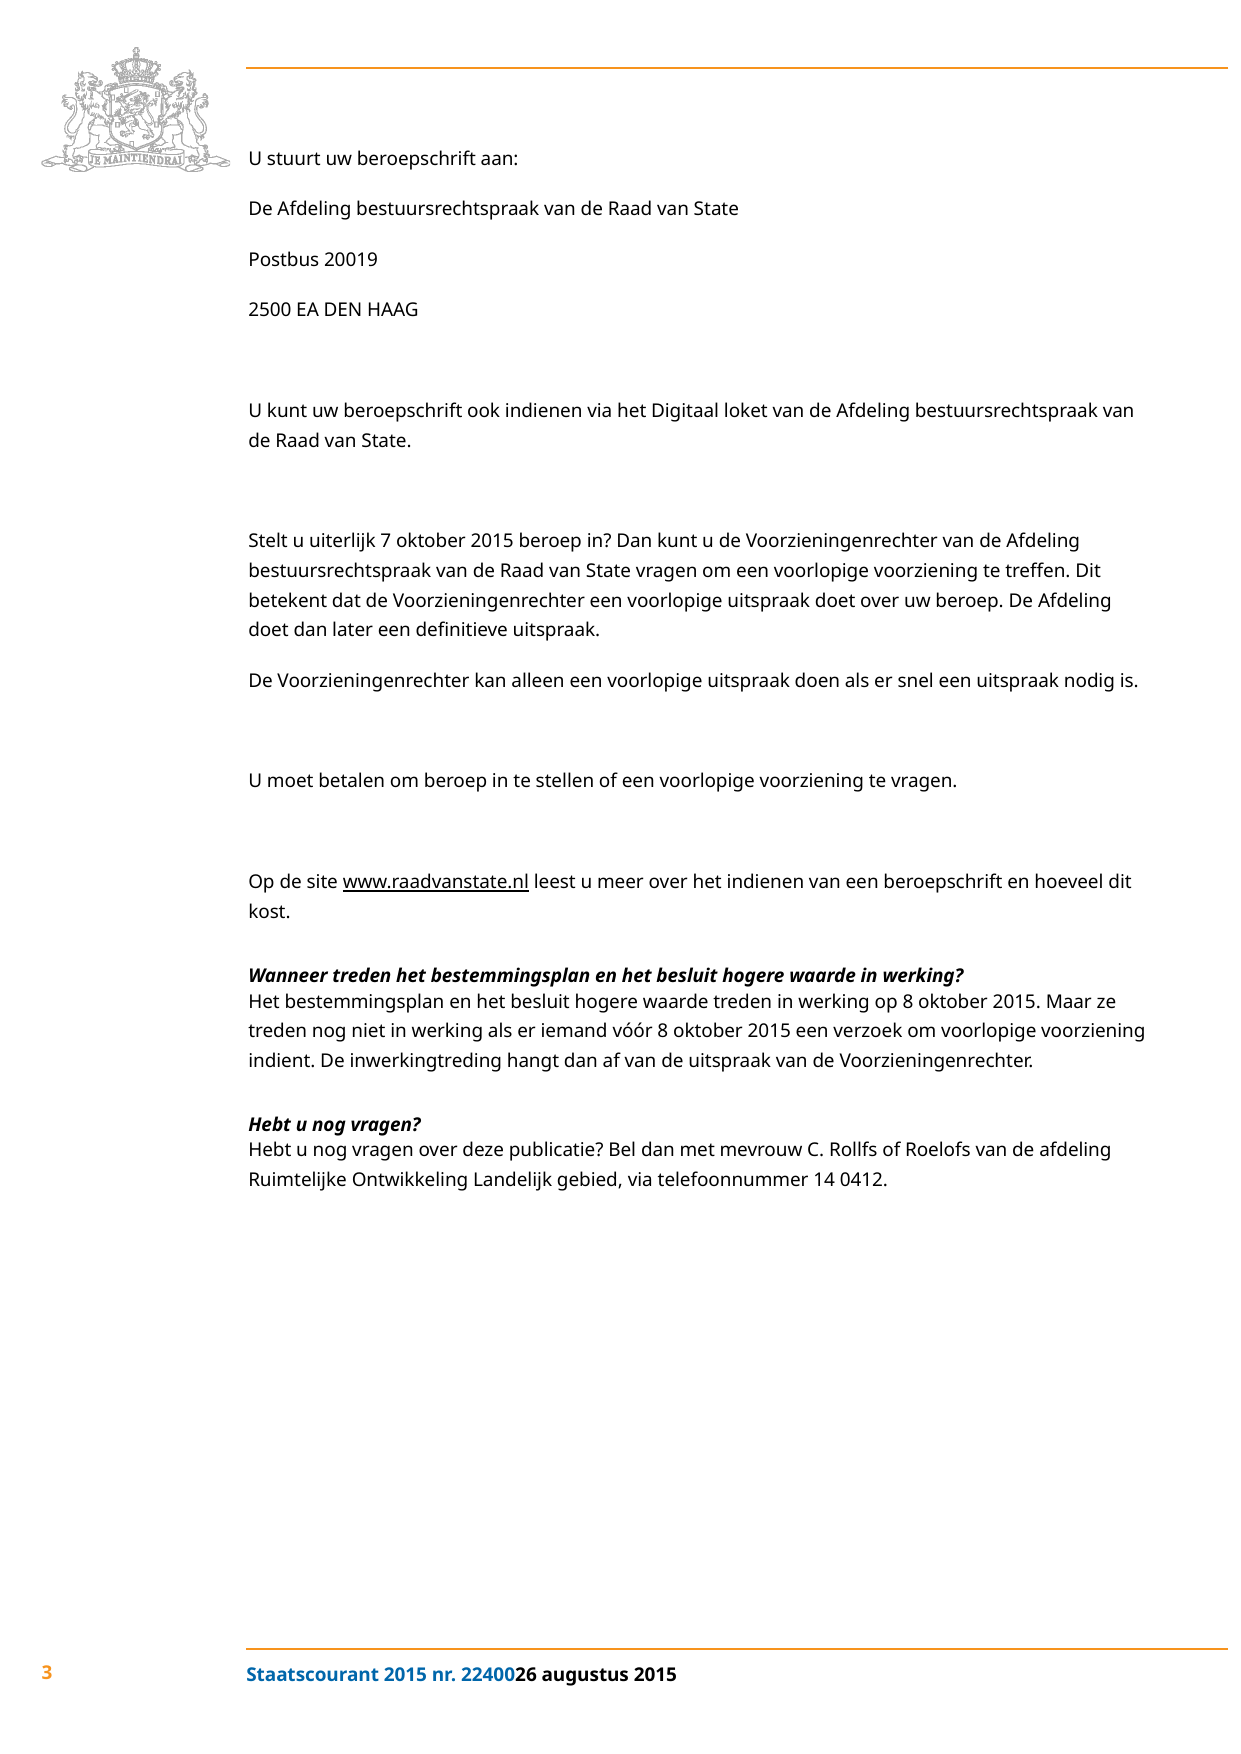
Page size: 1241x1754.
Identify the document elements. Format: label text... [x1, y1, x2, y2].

text Wanneer treden het bestemmingsplan en het besluit hogere waarde in werking? [248, 962, 1152, 988]
text De Voorzieningenrechter kan alleen een voorlopige uitspraak doen als er snel een uitspraak nodig is. [248, 667, 1152, 693]
text Het bestemmingsplan en het besluit hogere waarde treden in werking op 8 oktober 2015. Maar ze treden nog niet in werking als er iemand vóór 8 oktober 2015 een verzoek om voorlopige voorziening indient. De inwerkingtreding hangt dan af van de uitspraak van de Voorzieningenrechter. [248, 988, 1152, 1073]
text U kunt uw beroepschrift ook indienen via het Digitaal loket van de Afdeling bestuursrechtspraak van de Raad van State. [248, 397, 1152, 453]
text U moet betalen om beroep in te stellen of een voorlopige voorziening te vragen. [248, 768, 1152, 793]
text U stuurt uw beroepschrift aan: [248, 145, 1152, 171]
text Postbus 20019 [248, 246, 1152, 272]
text Op de site www.raadvanstate.nl leest u meer over het indienen van een beroepschrift en hoeveel dit kost. [248, 868, 1152, 924]
text De Afdeling bestuursrechtspraak van de Raad van State [248, 196, 1152, 221]
text Hebt u nog vragen over deze publicatie? Bel dan met mevrouw C. Rollfs of Roelofs van de afdeling Ruimtelijke Ontwikkeling Landelijk gebied, via telefoonnummer 14 0412. [248, 1137, 1152, 1192]
text Hebt u nog vragen? [248, 1111, 1152, 1137]
text Stelt u uiterlijk 7 oktober 2015 beroep in? Dan kunt u de Voorzieningenrechter van de Afdeling bestuursrechtspraak van de Raad van State vragen om een voorlopige voorziening te treffen. Dit betekent dat de Voorzieningenrechter een voorlopige uitspraak doet over uw beroep. De Afdeling doet dan later een definitieve uitspraak. [248, 528, 1152, 642]
picture [41, 47, 231, 172]
text 2500 EA DEN HAAG [248, 296, 1152, 322]
